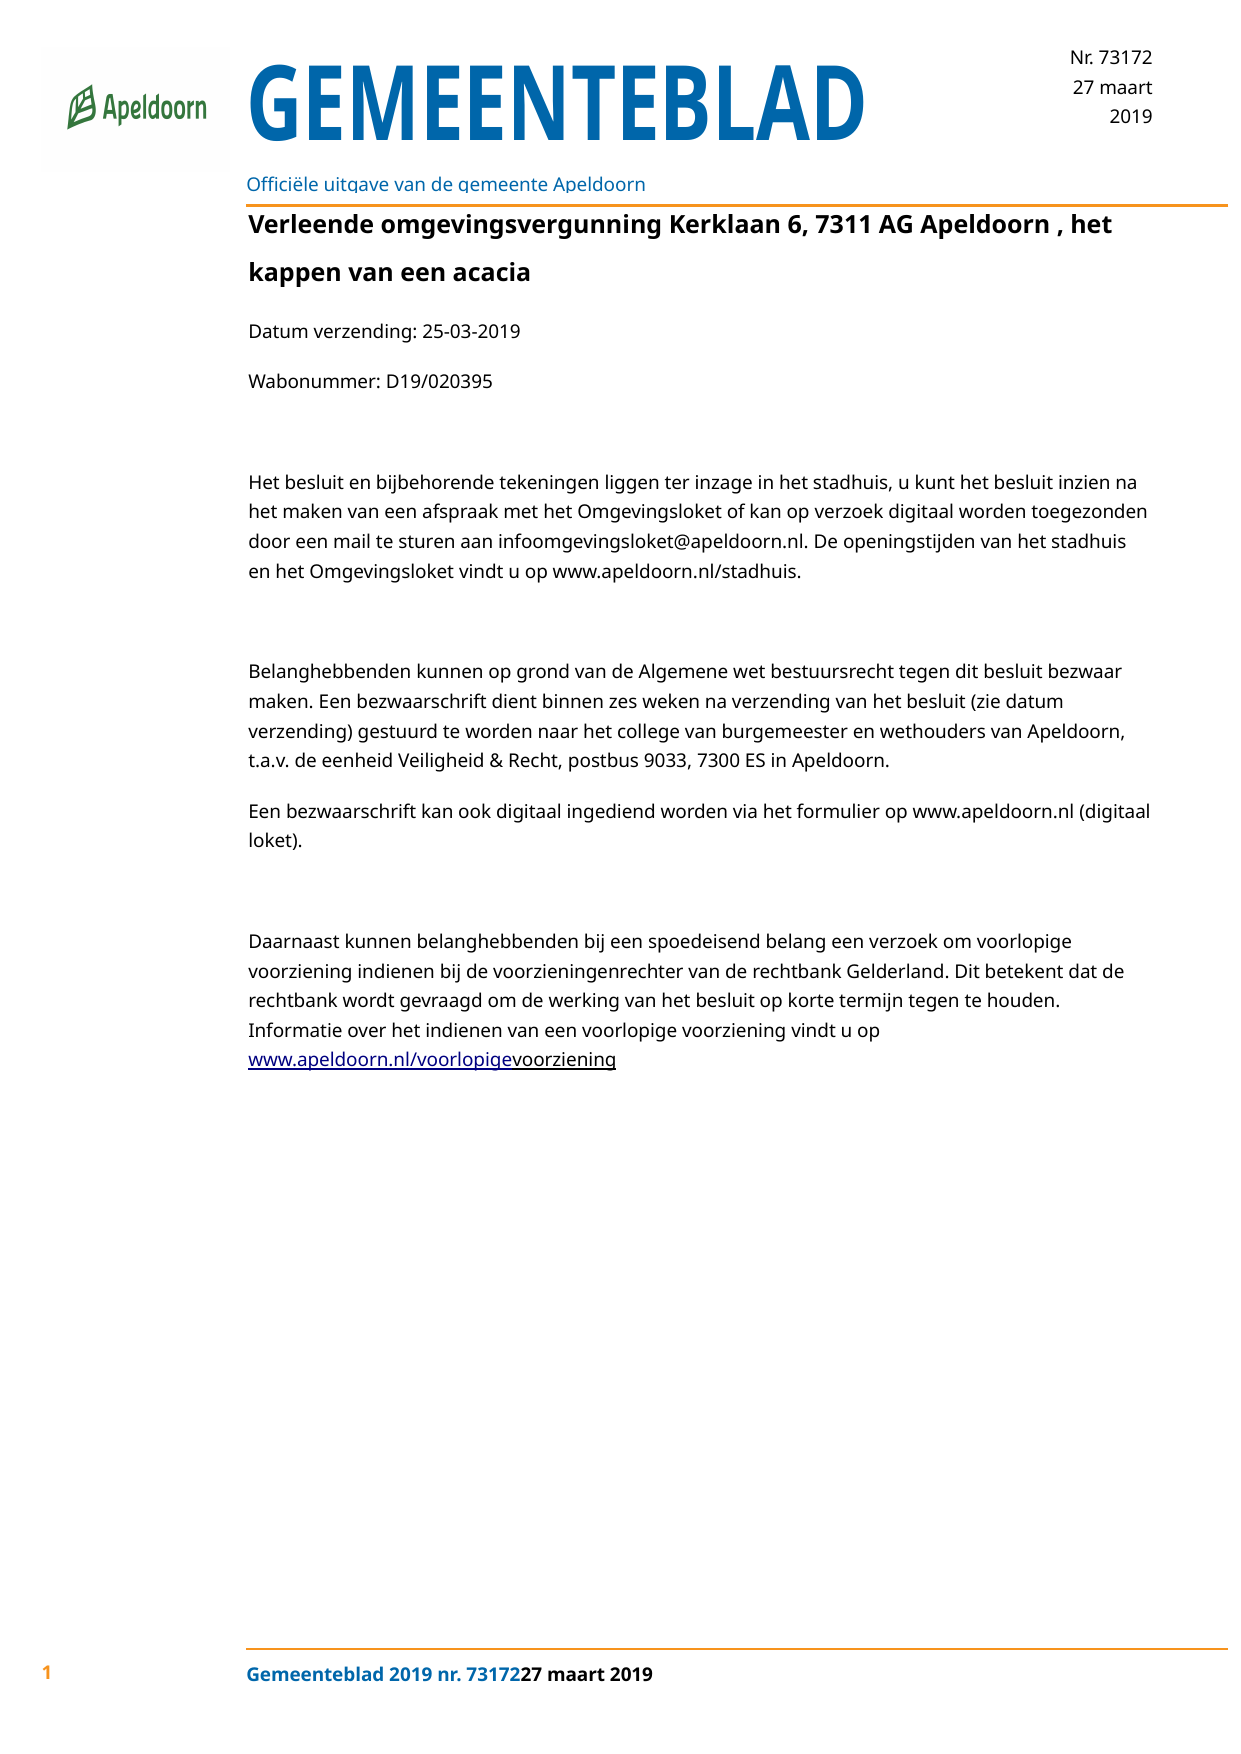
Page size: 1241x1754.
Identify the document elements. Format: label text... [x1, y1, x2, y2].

text Wabonummer: D19/020395 [248, 368, 1152, 394]
text Een bezwaarschrift kan ook digitaal ingediend worden via het formulier op www.apeldoorn.nl (digitaal loket). [248, 798, 1152, 853]
picture [41, 47, 231, 172]
text Het besluit en bijbehorende tekeningen liggen ter inzage in het stadhuis, u kunt het besluit inzien na het maken van een afspraak met het Omgevingsloket of kan op verzoek digitaal worden toegezonden door een mail te sturen aan infoomgevingsloket@apeldoorn.nl. De openingstijden van het stadhuis en het Omgevingsloket vindt u op www.apeldoorn.nl/stadhuis. [248, 469, 1152, 584]
text Verleende omgevingsvergunning Kerklaan 6, 7311 AG Apeldoorn , het kappen van een acacia [248, 207, 1152, 288]
text Daarnaast kunnen belanghebbenden bij een spoedeisend belang een verzoek om voorlopige voorziening indienen bij de voorzieningenrechter van de rechtbank Gelderland. Dit betekent dat de rechtbank wordt gevraagd om de werking van het besluit op korte termijn tegen te houden. Informatie over het indienen van een voorlopige voorziening vindt u op www.apeldoorn.nl/voorlopigevoorziening [248, 928, 1152, 1072]
text Datum verzending: 25-03-2019 [248, 318, 1152, 344]
text Belanghebbenden kunnen op grond van de Algemene wet bestuursrecht tegen dit besluit bezwaar maken. Een bezwaarschrift dient binnen zes weken na verzending van het besluit (zie datum verzending) gestuurd te worden naar het college van burgemeester en wethouders van Apeldoorn, t.a.v. de eenheid Veiligheid & Recht, postbus 9033, 7300 ES in Apeldoorn. [248, 659, 1152, 773]
